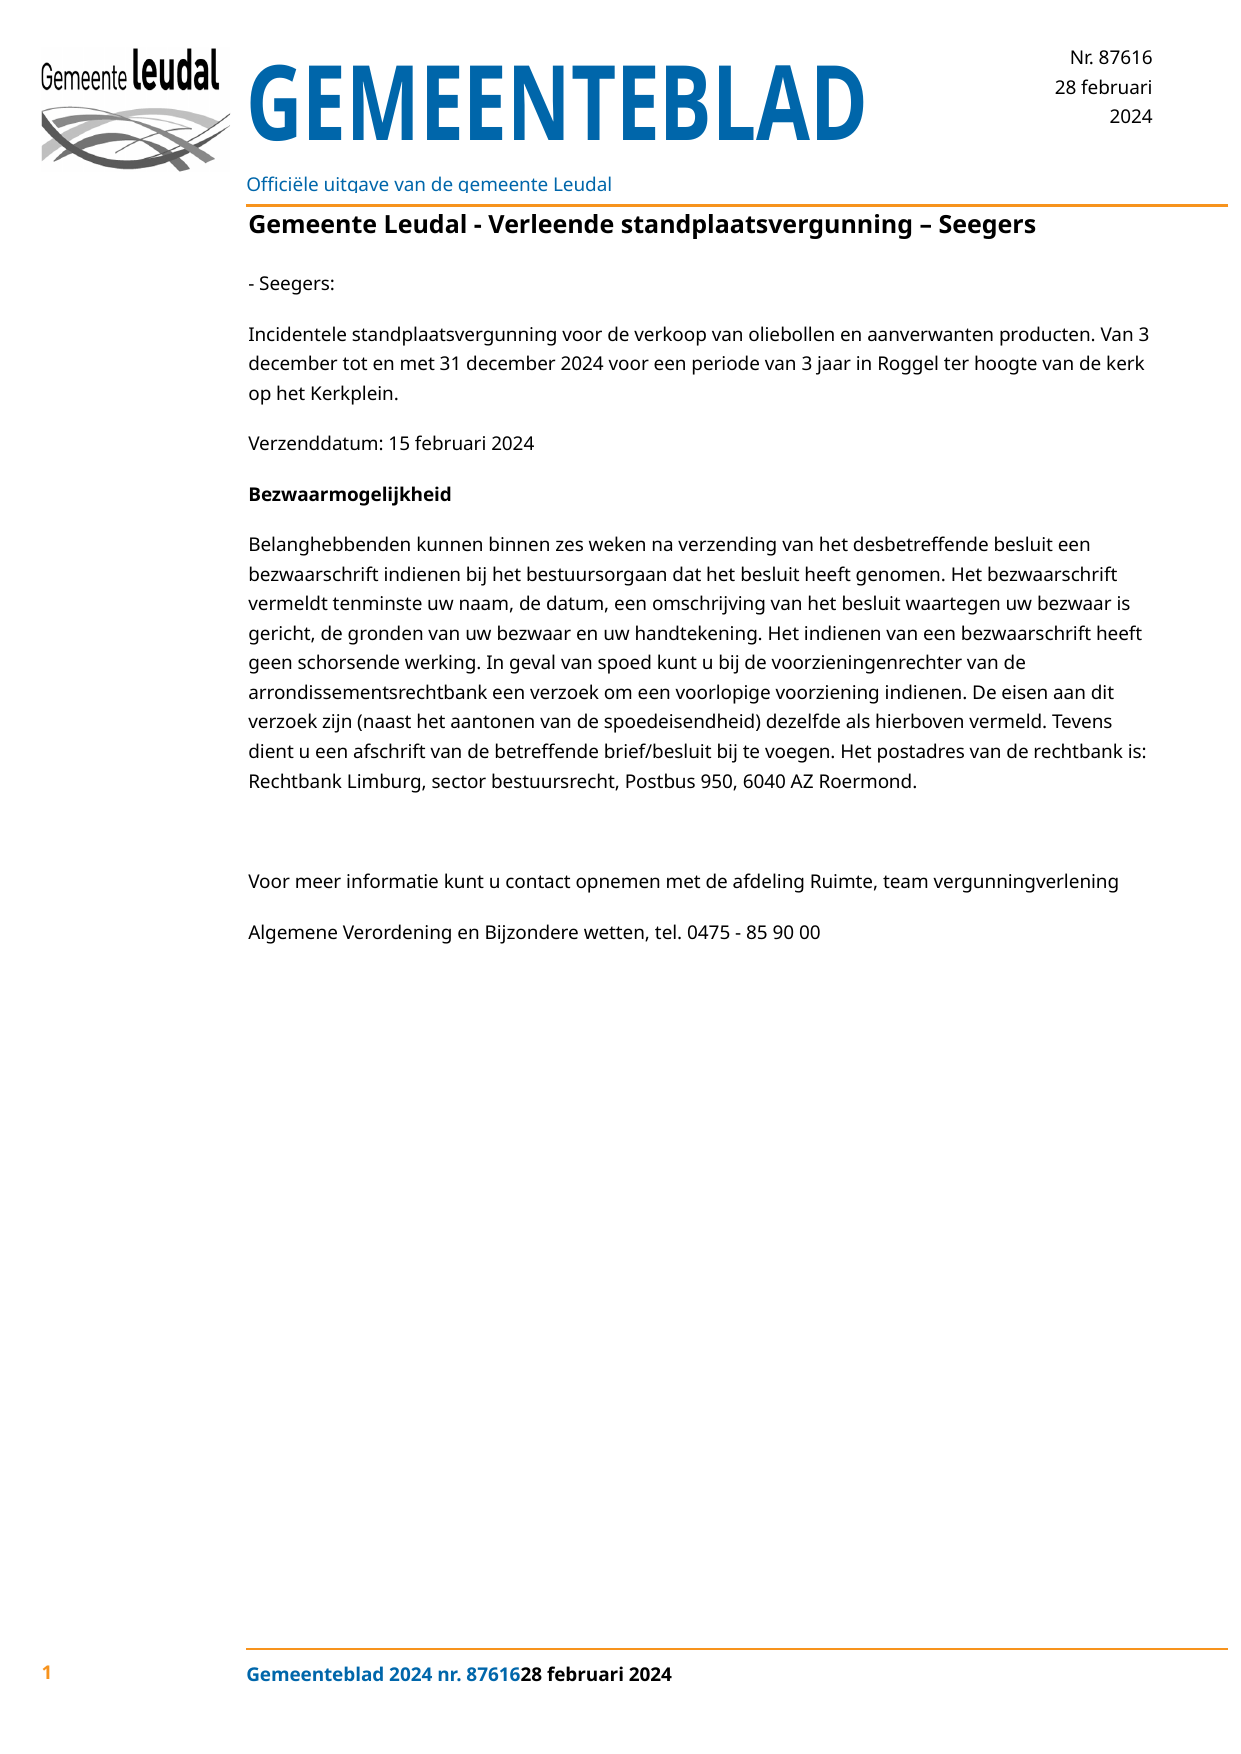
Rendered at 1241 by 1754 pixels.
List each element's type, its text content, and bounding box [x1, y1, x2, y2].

picture [41, 47, 231, 172]
text Voor meer informatie kunt u contact opnemen met de afdeling Ruimte, team vergunningverlening [248, 869, 1152, 894]
text Gemeente Leudal - Verleende standplaatsvergunning – Seegers [248, 207, 1152, 241]
text Bezwaarmogelijkheid [248, 481, 1152, 506]
text Algemene Verordening en Bijzondere wetten, tel. 0475 - 85 90 00 [248, 919, 1152, 945]
text Belanghebbenden kunnen binnen zes weken na verzending van het desbetreffende besluit een bezwaarschrift indienen bij het bestuursorgaan dat het besluit heeft genomen. Het bezwaarschrift vermeldt tenminste uw naam, de datum, een omschrijving van het besluit waartegen uw bezwaar is gericht, de gronden van uw bezwaar en uw handtekening. Het indienen van een bezwaarschrift heeft geen schorsende werking. In geval van spoed kunt u bij de voorzieningenrechter van de arrondissementsrechtbank een verzoek om een voorlopige voorziening indienen. De eisen aan dit verzoek zijn (naast het aantonen van de spoedeisendheid) dezelfde als hierboven vermeld. Tevens dient u een afschrift van de betreffende brief/besluit bij te voegen. Het postadres van de rechtbank is: Rechtbank Limburg, sector bestuursrecht, Postbus 950, 6040 AZ Roermond. [248, 531, 1152, 793]
text Incidentele standplaatsvergunning voor de verkoop van oliebollen en aanverwanten producten. Van 3 december tot en met 31 december 2024 voor een periode van 3 jaar in Roggel ter hoogte van de kerk op het Kerkplein. [248, 321, 1152, 406]
text Verzenddatum: 15 februari 2024 [248, 430, 1152, 456]
text - Seegers: [248, 270, 1152, 296]
